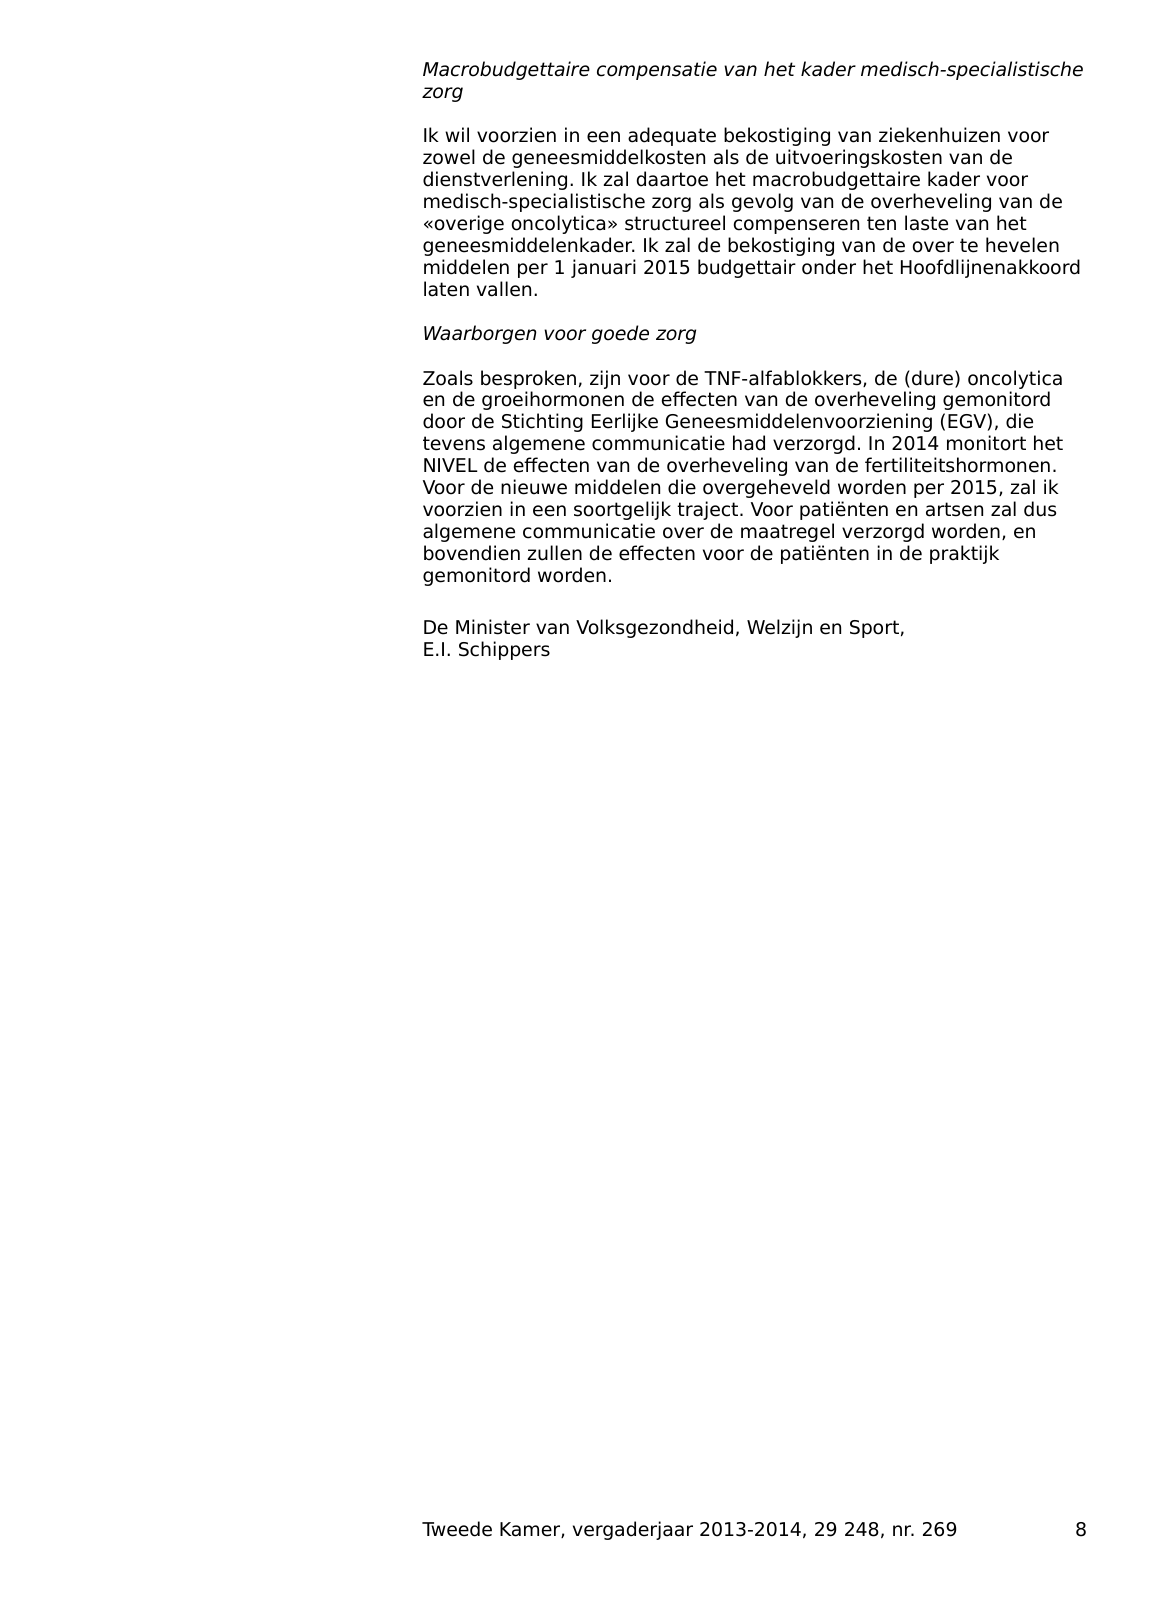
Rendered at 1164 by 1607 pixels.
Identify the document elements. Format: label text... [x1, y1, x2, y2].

subtitle Waarborgen voor goede zorg [422, 323, 1087, 345]
text De Minister van Volksgezondheid, Welzijn en Sport, E.I. Schippers [422, 617, 1087, 661]
text Ik wil voorzien in een adequate bekostiging van ziekenhuizen voor zowel de geneesmiddelkosten als de uitvoeringskosten van de dienstverlening. Ik zal daartoe het macrobudgettaire kader voor medisch-specialistische zorg als gevolg van de overheveling van de «overige oncolytica» structureel compenseren ten laste van het geneesmiddelenkader. Ik zal de bekostiging van de over te hevelen middelen per 1 januari 2015 budgettair onder het Hoofdlijnenakkoord laten vallen. [422, 125, 1087, 301]
subtitle Macrobudgettaire compensatie van het kader medisch-specialistische zorg [422, 59, 1087, 103]
text Zoals besproken, zijn voor de TNF-alfablokkers, de (dure) oncolytica en de groeihormonen de effecten van de overheveling gemonitord door de Stichting Eerlijke Geneesmiddelenvoorziening (EGV), die tevens algemene communicatie had verzorgd. In 2014 monitort het NIVEL de effecten van de overheveling van de fertiliteitshormonen. Voor de nieuwe middelen die overgeheveld worden per 2015, zal ik voorzien in een soortgelijk traject. Voor patiënten en artsen zal dus algemene communicatie over de maatregel verzorgd worden, en bovendien zullen de effecten voor de patiënten in de praktijk gemonitord worden. [422, 367, 1087, 587]
